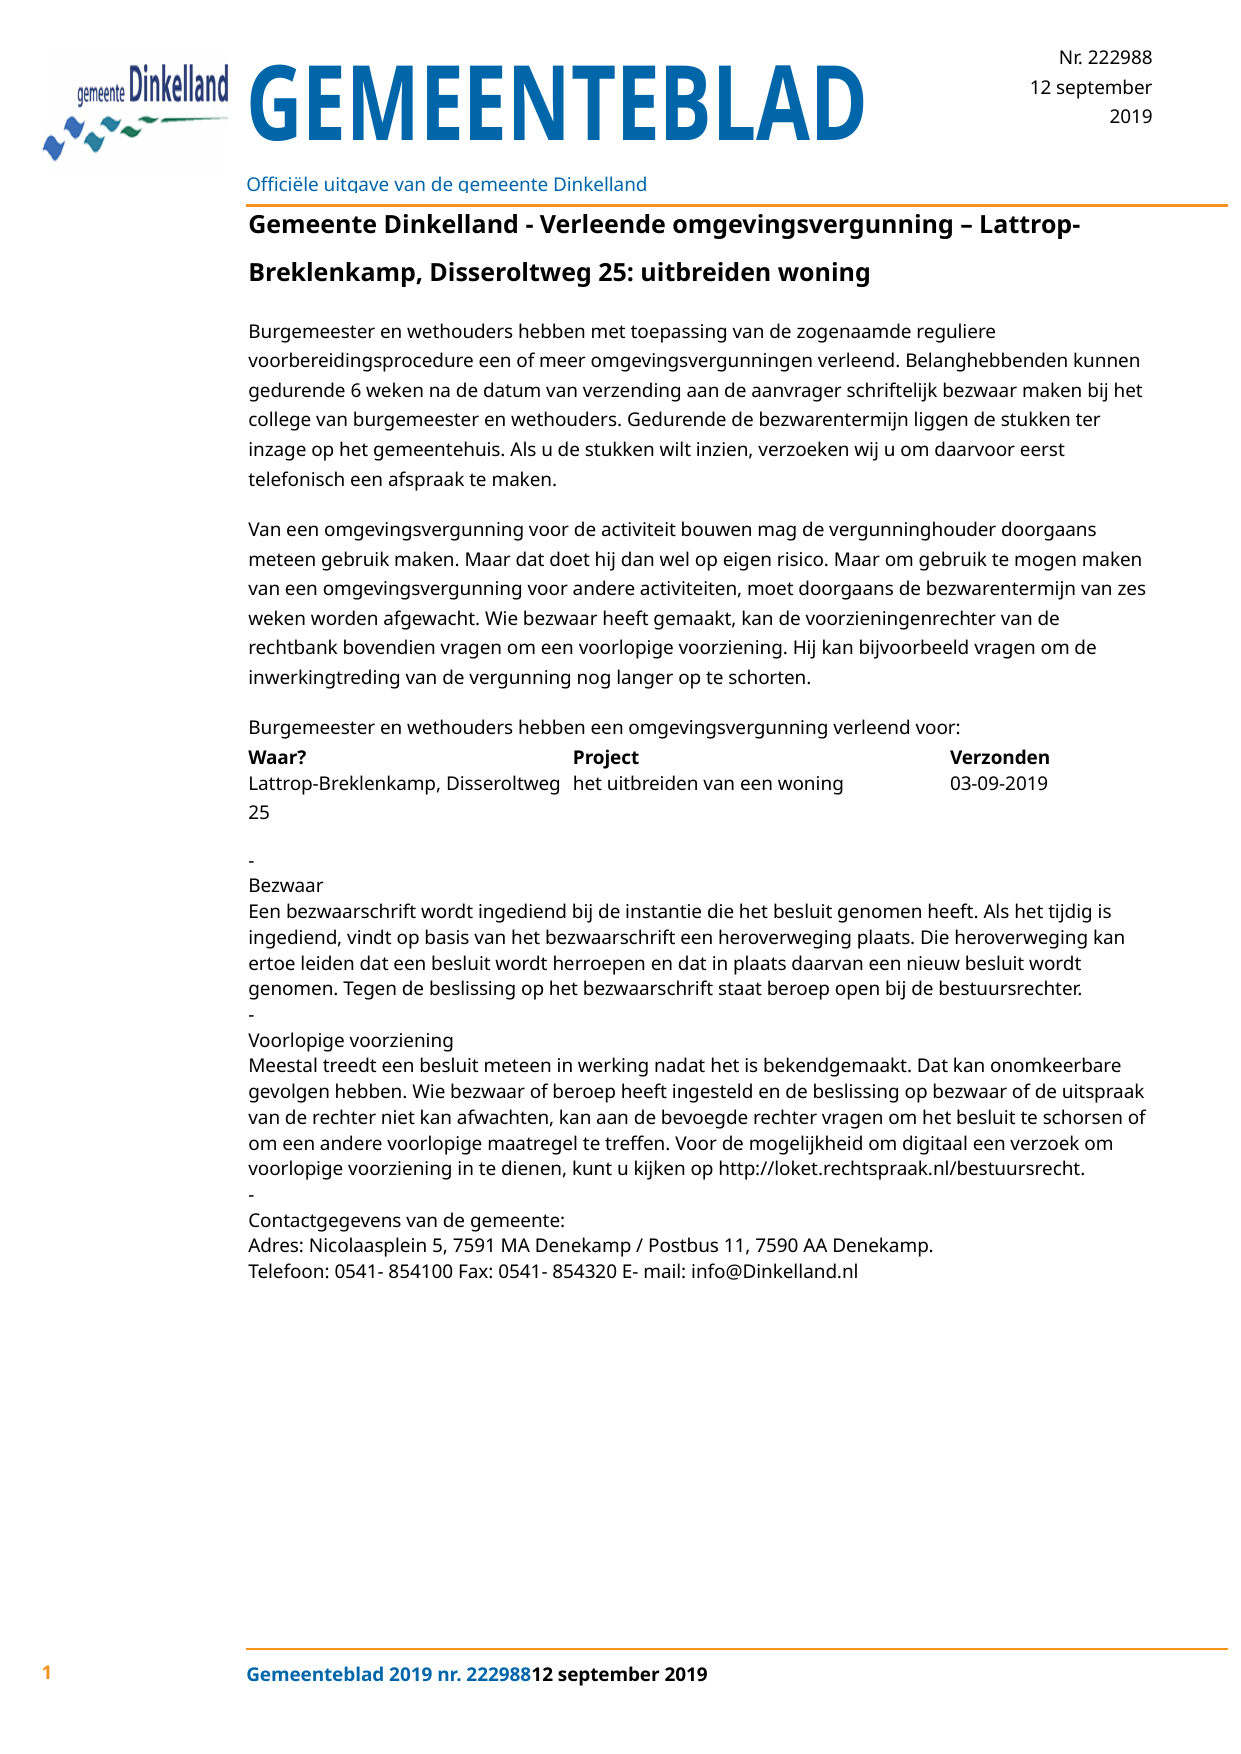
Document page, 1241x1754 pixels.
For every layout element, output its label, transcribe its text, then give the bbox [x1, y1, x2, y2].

text Bezwaar [248, 872, 1152, 898]
table_header Verzonden [950, 744, 1152, 770]
text Een bezwaarschrift wordt ingediend bij de instantie die het besluit genomen heeft. Als het tijdig is ingediend, vindt op basis van het bezwaarschrift een heroverweging plaats. Die heroverweging kan ertoe leiden dat een besluit wordt herroepen en dat in plaats daarvan een nieuw besluit wordt genomen. Tegen de beslissing op het bezwaarschrift staat beroep open bij de bestuursrechter. [248, 898, 1152, 1001]
table_header Project [573, 744, 950, 770]
table_header Waar? [248, 744, 573, 770]
text - [248, 1001, 1152, 1027]
table_cell Lattrop-Breklenkamp, Disseroltweg 25 [248, 770, 573, 825]
text Burgemeester en wethouders hebben een omgevingsvergunning verleend voor: [248, 714, 1152, 740]
table_cell 03-09-2019 [950, 770, 1152, 825]
picture [41, 47, 231, 172]
text Burgemeester en wethouders hebben met toepassing van de zogenaamde reguliere voorbereidingsprocedure een of meer omgevingsvergunningen verleend. Belanghebbenden kunnen gedurende 6 weken na de datum van verzending aan de aanvrager schriftelijk bezwaar maken bij het college van burgemeester en wethouders. Gedurende de bezwarentermijn liggen de stukken ter inzage op het gemeentehuis. Als u de stukken wilt inzien, verzoeken wij u om daarvoor eerst telefonisch een afspraak te maken. [248, 318, 1152, 492]
text Gemeente Dinkelland - Verleende omgevingsvergunning – Lattrop-Breklenkamp, Disseroltweg 25: uitbreiden woning [248, 207, 1152, 288]
text Contactgegevens van de gemeente: [248, 1207, 1152, 1233]
text Adres: Nicolaasplein 5, 7591 MA Denekamp / Postbus 11, 7590 AA Denekamp. [248, 1233, 1152, 1258]
text Meestal treedt een besluit meteen in werking nadat het is bekendgemaakt. Dat kan onomkeerbare gevolgen hebben. Wie bezwaar of beroep heeft ingesteld en de beslissing op bezwaar of de uitspraak van de rechter niet kan afwachten, kan aan de bevoegde rechter vragen om het besluit te schorsen of om een andere voorlopige maatregel te treffen. Voor de mogelijkheid om digitaal een verzoek om voorlopige voorziening in te dienen, kunt u kijken op http://loket.rechtspraak.nl/bestuursrecht. [248, 1053, 1152, 1181]
text Voorlopige voorziening [248, 1027, 1152, 1053]
text - [248, 847, 1152, 872]
text - [248, 1181, 1152, 1207]
text Telefoon: 0541- 854100 Fax: 0541- 854320 E- mail: info@Dinkelland.nl [248, 1258, 1152, 1284]
table_cell het uitbreiden van een woning [573, 770, 950, 825]
text Van een omgevingsvergunning voor de activiteit bouwen mag de vergunninghouder doorgaans meteen gebruik maken. Maar dat doet hij dan wel op eigen risico. Maar om gebruik te mogen maken van een omgevingsvergunning voor andere activiteiten, moet doorgaans de bezwarentermijn van zes weken worden afgewacht. Wie bezwaar heeft gemaakt, kan de voorzieningenrechter van de rechtbank bovendien vragen om een voorlopige voorziening. Hij kan bijvoorbeeld vragen om de inwerkingtreding van de vergunning nog langer op te schorten. [248, 516, 1152, 690]
